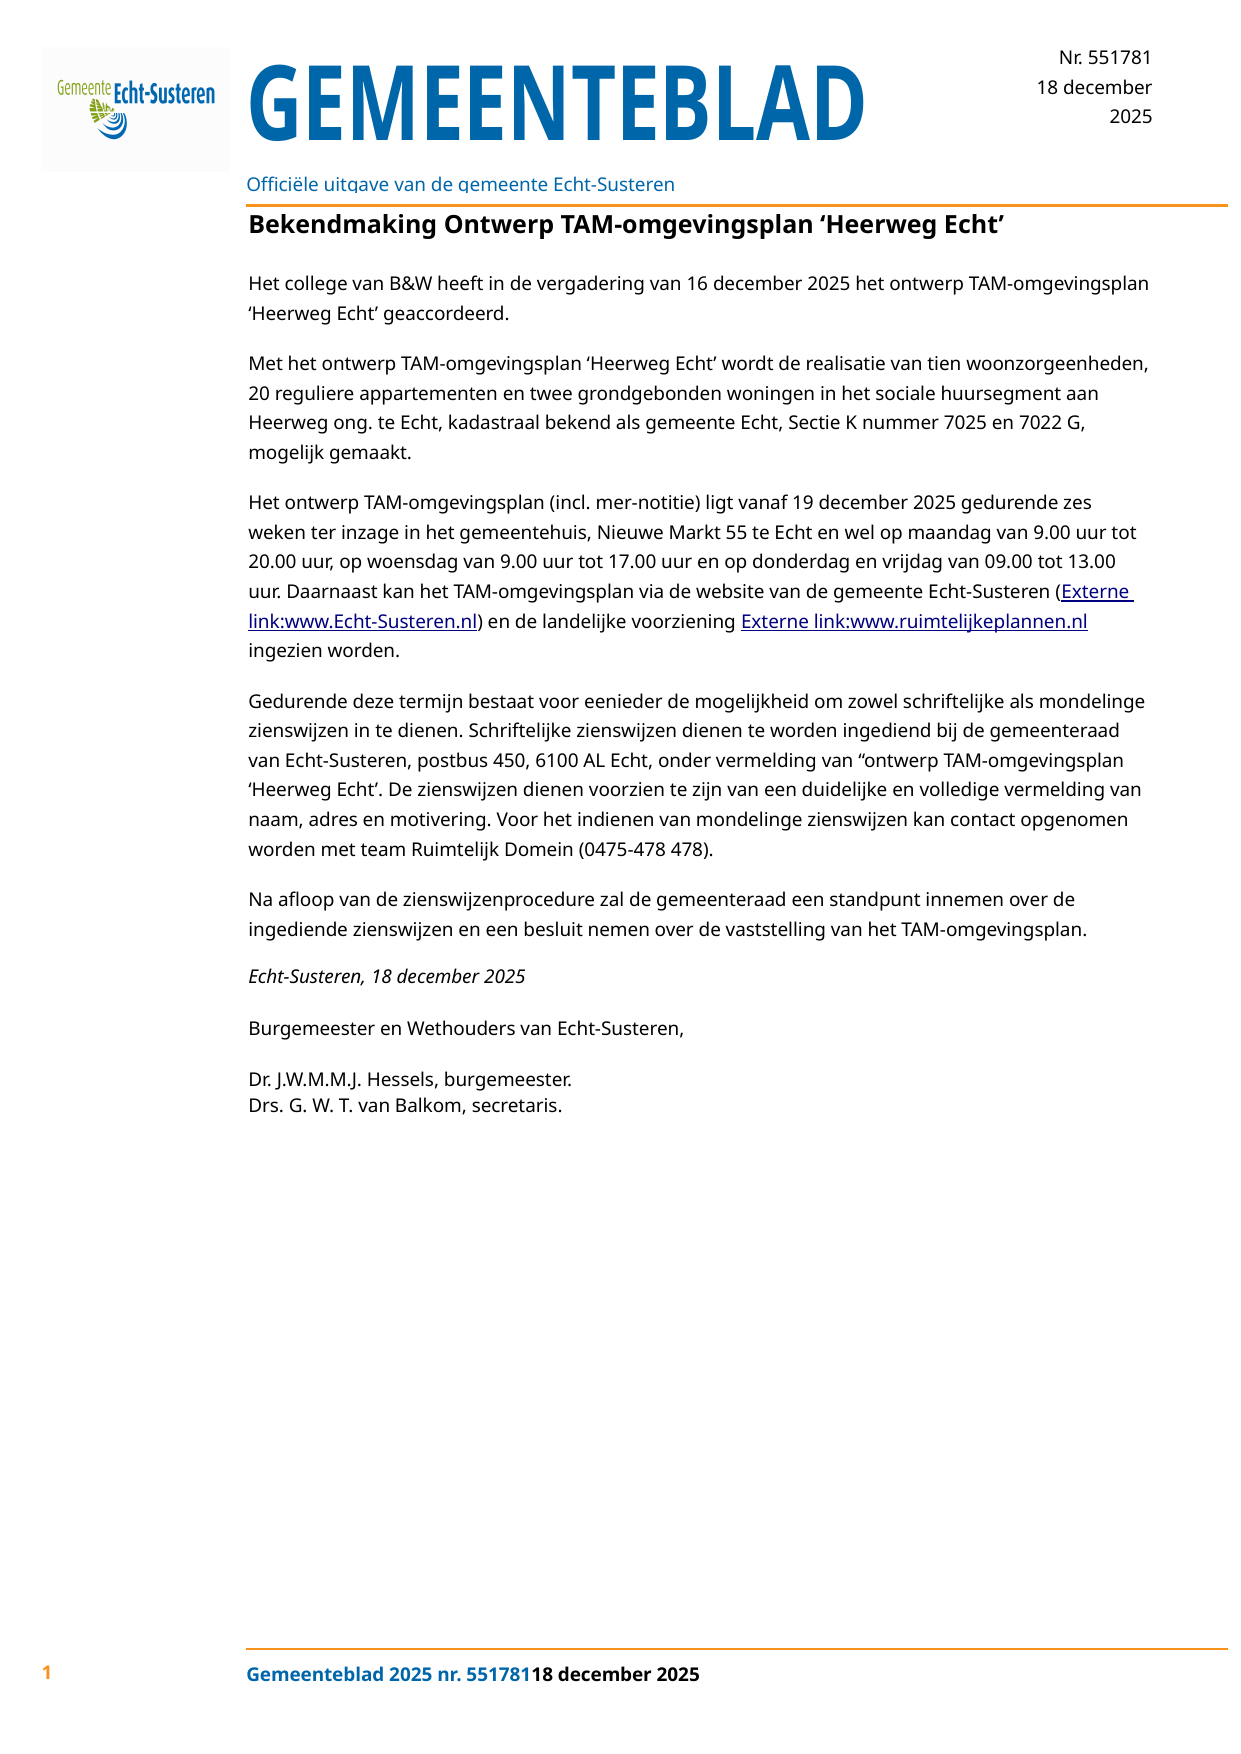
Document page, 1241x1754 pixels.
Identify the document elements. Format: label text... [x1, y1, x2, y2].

text Het college van B&W heeft in de vergadering van 16 december 2025 het ontwerp TAM-omgevingsplan ‘Heerweg Echt’ geaccordeerd. [248, 270, 1152, 326]
text Het ontwerp TAM-omgevingsplan (incl. mer-notitie) ligt vanaf 19 december 2025 gedurende zes weken ter inzage in het gemeentehuis, Nieuwe Markt 55 te Echt en wel op maandag van 9.00 uur tot 20.00 uur, op woensdag van 9.00 uur tot 17.00 uur en op donderdag en vrijdag van 09.00 tot 13.00 uur. Daarnaast kan het TAM-omgevingsplan via de website van de gemeente Echt-Susteren (Externe link:www.Echt-Susteren.nl) en de landelijke voorziening Externe link:www.ruimtelijkeplannen.nl ingezien worden. [248, 489, 1152, 663]
picture [41, 47, 231, 172]
text Dr. J.W.M.M.J. Hessels, burgemeester. [248, 1066, 1152, 1092]
text Na afloop van de zienswijzenprocedure zal de gemeenteraad een standpunt innemen over de ingediende zienswijzen en een besluit nemen over de vaststelling van het TAM-omgevingsplan. [248, 886, 1152, 941]
text Burgemeester en Wethouders van Echt-Susteren, [248, 1015, 1152, 1041]
text Bekendmaking Ontwerp TAM-omgevingsplan ‘Heerweg Echt’ [248, 207, 1152, 241]
text Gedurende deze termijn bestaat voor eenieder de mogelijkheid om zowel schriftelijke als mondelinge zienswijzen in te dienen. Schriftelijke zienswijzen dienen te worden ingediend bij de gemeenteraad van Echt-Susteren, postbus 450, 6100 AL Echt, onder vermelding van “ontwerp TAM-omgevingsplan ‘Heerweg Echt’. De zienswijzen dienen voorzien te zijn van een duidelijke en volledige vermelding van naam, adres en motivering. Voor het indienen van mondelinge zienswijzen kan contact opgenomen worden met team Ruimtelijk Domein (0475-478 478). [248, 688, 1152, 861]
text Drs. G. W. T. van Balkom, secretaris. [248, 1092, 1152, 1118]
text Met het ontwerp TAM-omgevingsplan ‘Heerweg Echt’ wordt de realisatie van tien woonzorgeenheden, 20 reguliere appartementen en twee grondgebonden woningen in het sociale huursegment aan Heerweg ong. te Echt, kadastraal bekend als gemeente Echt, Sectie K nummer 7025 en 7022 G, mogelijk gemaakt. [248, 350, 1152, 465]
text Echt-Susteren, 18 december 2025 [248, 963, 1152, 989]
